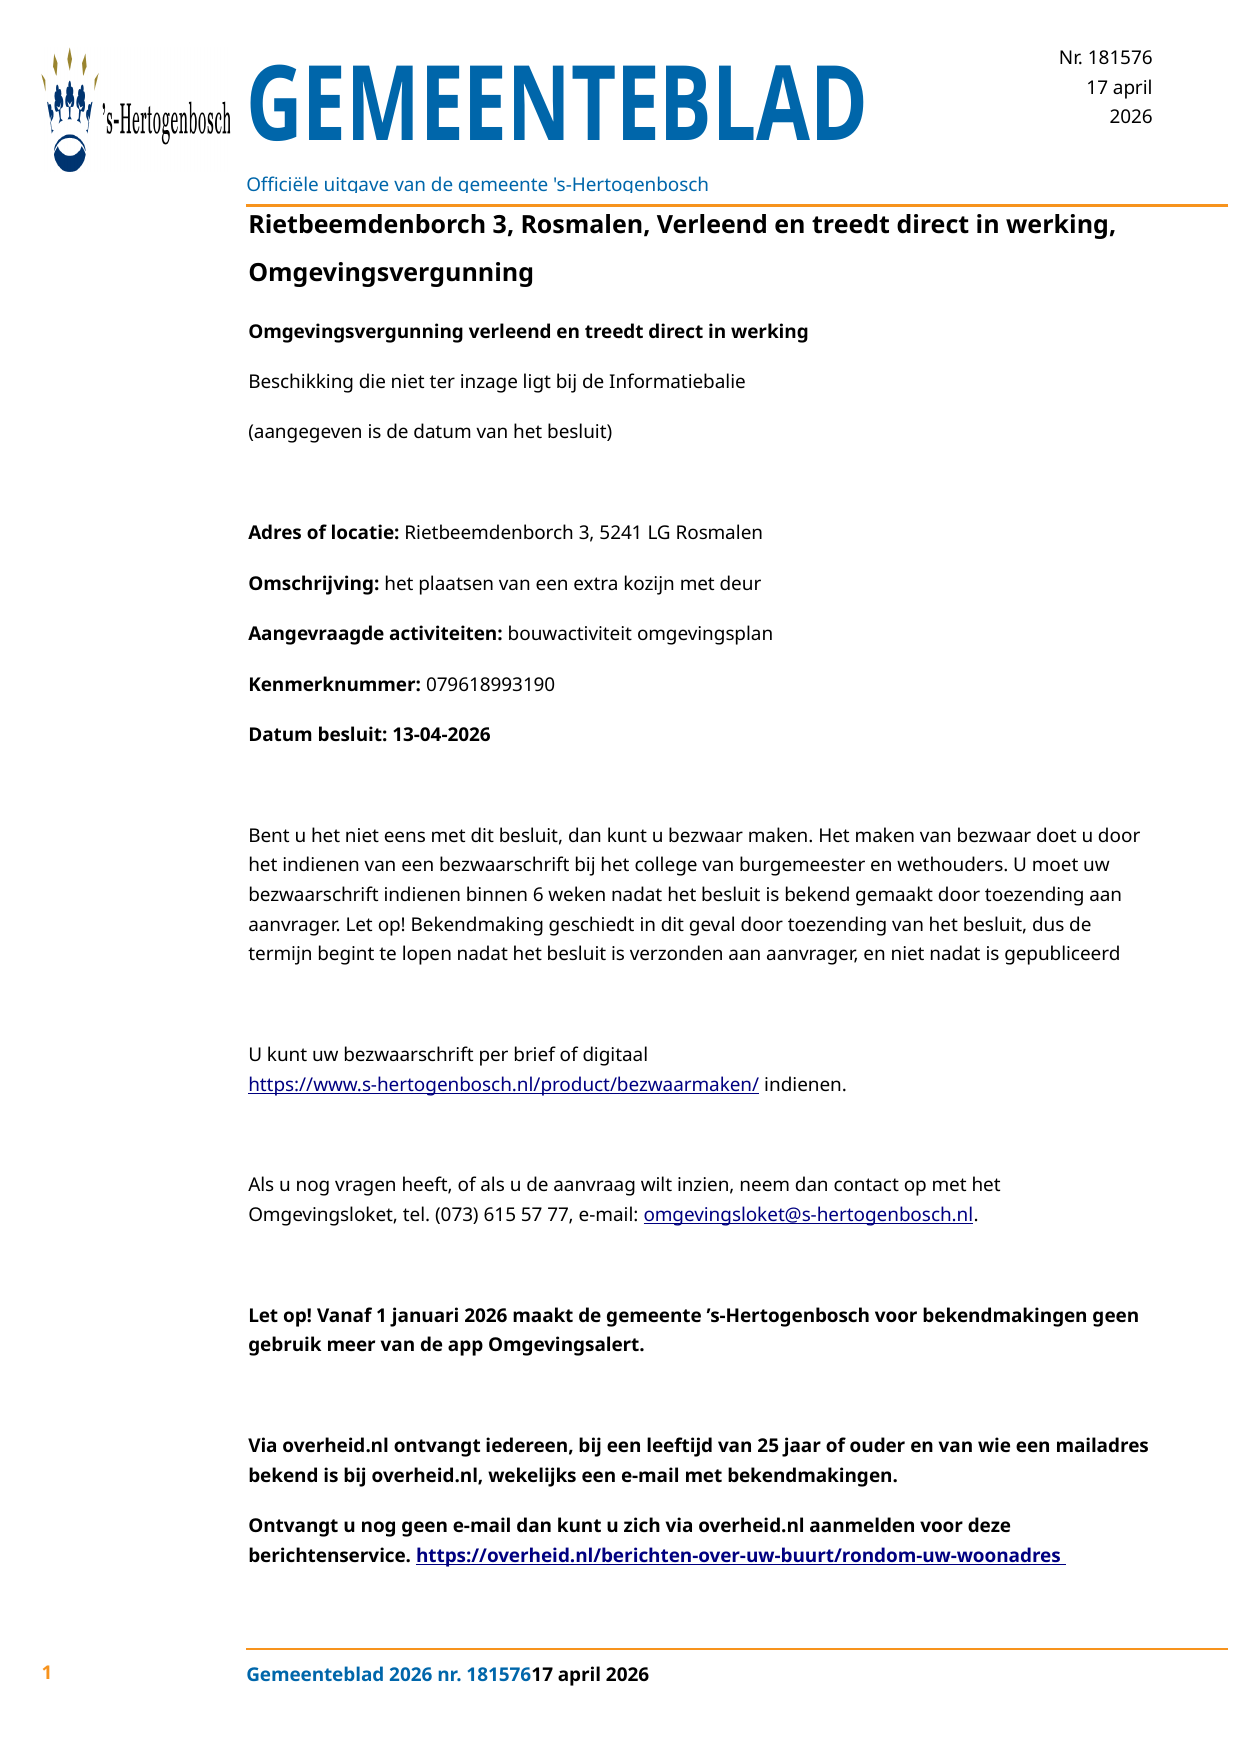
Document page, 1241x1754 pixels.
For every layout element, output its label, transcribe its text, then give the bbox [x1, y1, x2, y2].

text Ontvangt u nog geen e-mail dan kunt u zich via overheid.nl aanmelden voor deze berichtenservice. https://overheid.nl/berichten-over-uw-buurt/rondom-uw-woonadres [248, 1512, 1152, 1568]
text Datum besluit: 13-04-2026 [248, 721, 1152, 747]
text Via overheid.nl ontvangt iedereen, bij een leeftijd van 25 jaar of ouder en van wie een mailadres bekend is bij overheid.nl, wekelijks een e-mail met bekendmakingen. [248, 1432, 1152, 1488]
text (aangegeven is de datum van het besluit) [248, 419, 1152, 444]
text Omgevingsvergunning verleend en treedt direct in werking [248, 318, 1152, 344]
text Bent u het niet eens met dit besluit, dan kunt u bezwaar maken. Het maken van bezwaar doet u door het indienen van een bezwaarschrift bij het college van burgemeester en wethouders. U moet uw bezwaarschrift indienen binnen 6 weken nadat het besluit is bekend gemaakt door toezending aan aanvrager. Let op! Bekendmaking geschiedt in dit geval door toezending van het besluit, dus de termijn begint te lopen nadat het besluit is verzonden aan aanvrager, en niet nadat is gepubliceerd [248, 822, 1152, 966]
text Adres of locatie: Rietbeemdenborch 3, 5241 LG Rosmalen [248, 519, 1152, 545]
text Omschrijving: het plaatsen van een extra kozijn met deur [248, 570, 1152, 596]
picture [41, 47, 231, 172]
text Let op! Vanaf 1 januari 2026 maakt de gemeente ’s-Hertogenbosch voor bekendmakingen geen gebruik meer van de app Omgevingsalert. [248, 1302, 1152, 1357]
text Als u nog vragen heeft, of als u de aanvraag wilt inzien, neem dan contact op met het Omgevingsloket, tel. (073) 615 57 77, e-mail: omgevingsloket@s-hertogenbosch.nl. [248, 1172, 1152, 1227]
text Beschikking die niet ter inzage ligt bij de Informatiebalie [248, 368, 1152, 394]
text Kenmerknummer: 079618993190 [248, 671, 1152, 697]
text Rietbeemdenborch 3, Rosmalen, Verleend en treedt direct in werking, Omgevingsvergunning [248, 207, 1152, 288]
text U kunt uw bezwaarschrift per brief of digitaal https://www.s-hertogenbosch.nl/product/bezwaarmaken/ indienen. [248, 1041, 1152, 1097]
text Aangevraagde activiteiten: bouwactiviteit omgevingsplan [248, 620, 1152, 646]
